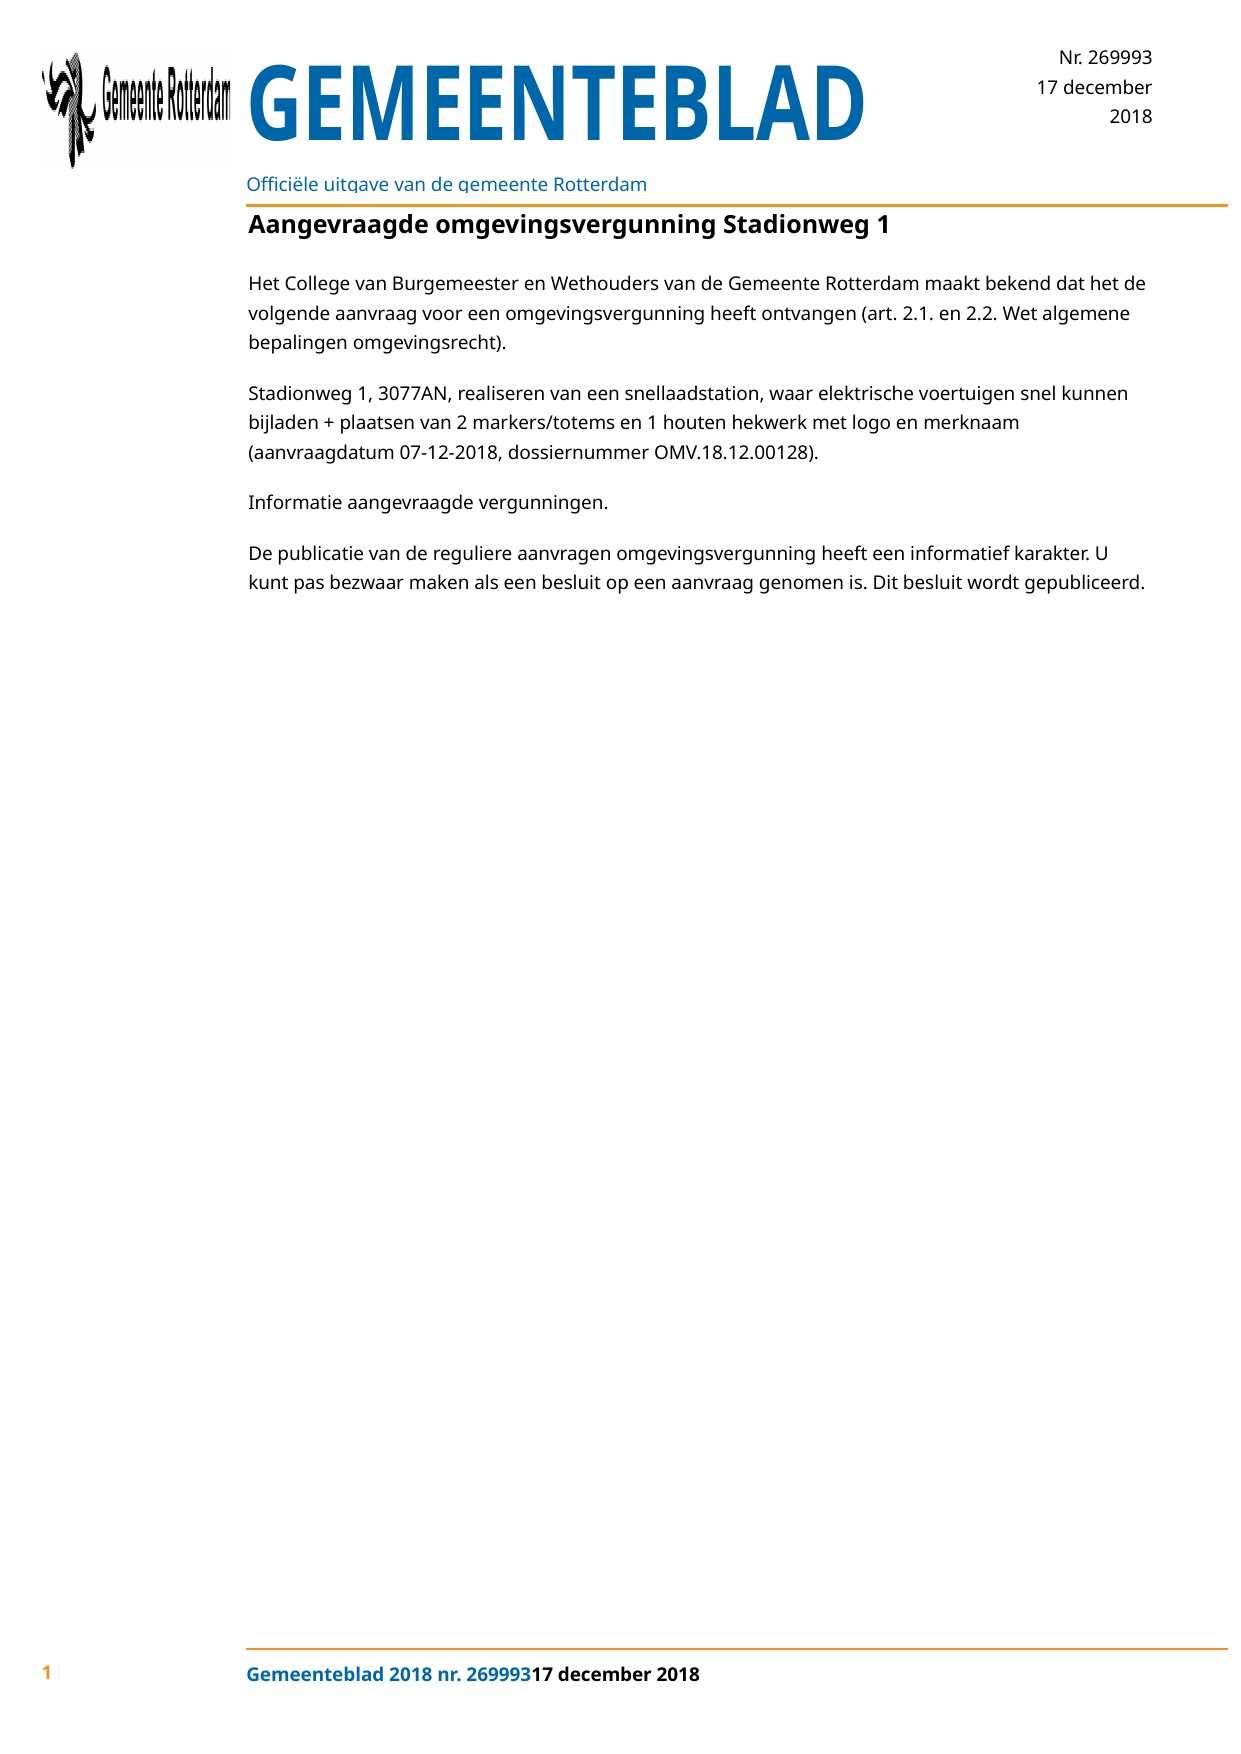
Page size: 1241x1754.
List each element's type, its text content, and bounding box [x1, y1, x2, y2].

text Informatie aangevraagde vergunningen. [248, 489, 1152, 515]
picture [41, 47, 231, 172]
text Stadionweg 1, 3077AN, realiseren van een snellaadstation, waar elektrische voertuigen snel kunnen bijladen + plaatsen van 2 markers/totems en 1 houten hekwerk met logo en merknaam (aanvraagdatum 07-12-2018, dossiernummer OMV.18.12.00128). [248, 380, 1152, 465]
text Aangevraagde omgevingsvergunning Stadionweg 1 [248, 207, 1152, 241]
text Het College van Burgemeester en Wethouders van de Gemeente Rotterdam maakt bekend dat het de volgende aanvraag voor een omgevingsvergunning heeft ontvangen (art. 2.1. en 2.2. Wet algemene bepalingen omgevingsrecht). [248, 270, 1152, 355]
text De publicatie van de reguliere aanvragen omgevingsvergunning heeft een informatief karakter. U kunt pas bezwaar maken als een besluit op een aanvraag genomen is. Dit besluit wordt gepubliceerd. [248, 540, 1152, 595]
